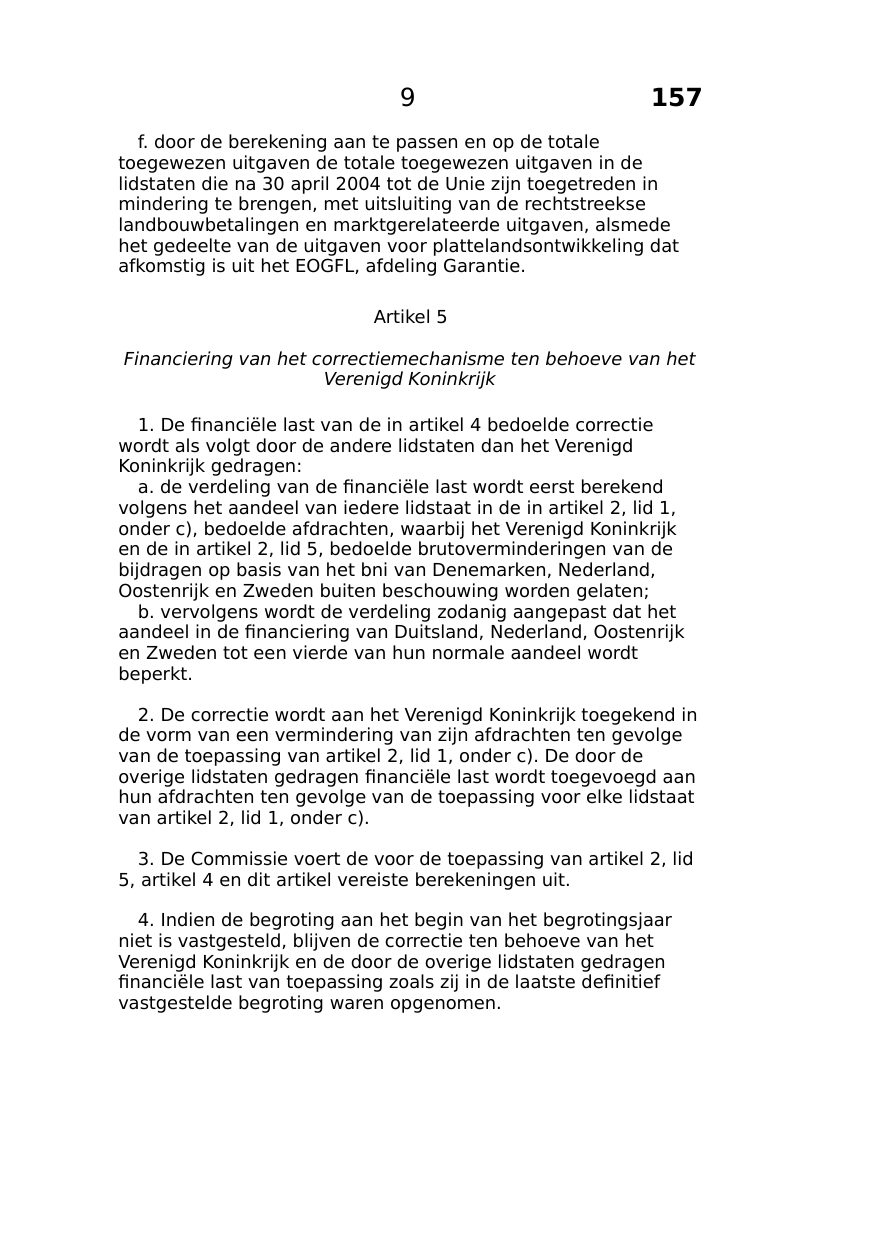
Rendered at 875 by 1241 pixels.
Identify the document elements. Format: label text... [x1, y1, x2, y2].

text 2. De correctie wordt aan het Verenigd Koninkrijk toegekend in de vorm van een vermindering van zijn afdrachten ten gevolge van de toepassing van artikel 2, lid 1, onder c). De door de overige lidstaten gedragen financiële last wordt toegevoegd aan hun afdrachten ten gevolge van de toepassing voor elke lidstaat van artikel 2, lid 1, onder c). [118, 704, 703, 829]
text f. door de berekening aan te passen en op de totale toegewezen uitgaven de totale toegewezen uitgaven in de lidstaten die na 30 april 2004 tot de Unie zijn toegetreden in mindering te brengen, met uitsluiting van de rechtstreekse landbouwbetalingen en marktgerelateerde uitgaven, alsmede het gedeelte van de uitgaven voor plattelandsontwikkeling dat afkomstig is uit het EOGFL, afdeling Garantie. [118, 132, 703, 277]
text 1. De financiële last van de in artikel 4 bedoelde correctie wordt als volgt door de andere lidstaten dan het Verenigd Koninkrijk gedragen: [118, 415, 703, 477]
text b. vervolgens wordt de verdeling zodanig aangepast dat het aandeel in de financiering van Duitsland, Nederland, Oostenrijk en Zweden tot een vierde van hun normale aandeel wordt beperkt. [118, 601, 703, 684]
text 3. De Commissie voert de voor de toepassing van artikel 2, lid 5, artikel 4 en dit artikel vereiste berekeningen uit. [118, 849, 703, 890]
text a. de verdeling van de financiële last wordt eerst berekend volgens het aandeel van iedere lidstaat in de in artikel 2, lid 1, onder c), bedoelde afdrachten, waarbij het Verenigd Koninkrijk en de in artikel 2, lid 5, bedoelde brutoverminderingen van de bijdragen op basis van het bni van Denemarken, Nederland, Oostenrijk en Zweden buiten beschouwing worden gelaten; [118, 477, 703, 601]
text 4. Indien de begroting aan het begin van het begrotingsjaar niet is vastgesteld, blijven de correctie ten behoeve van het Verenigd Koninkrijk en de door de overige lidstaten gedragen financiële last van toepassing zoals zij in de laatste definitief vastgestelde begroting waren opgenomen. [118, 910, 703, 1014]
subtitle Artikel 5 Financiering van het correctiemechanisme ten behoeve van het Verenigd Koninkrijk [118, 307, 703, 390]
